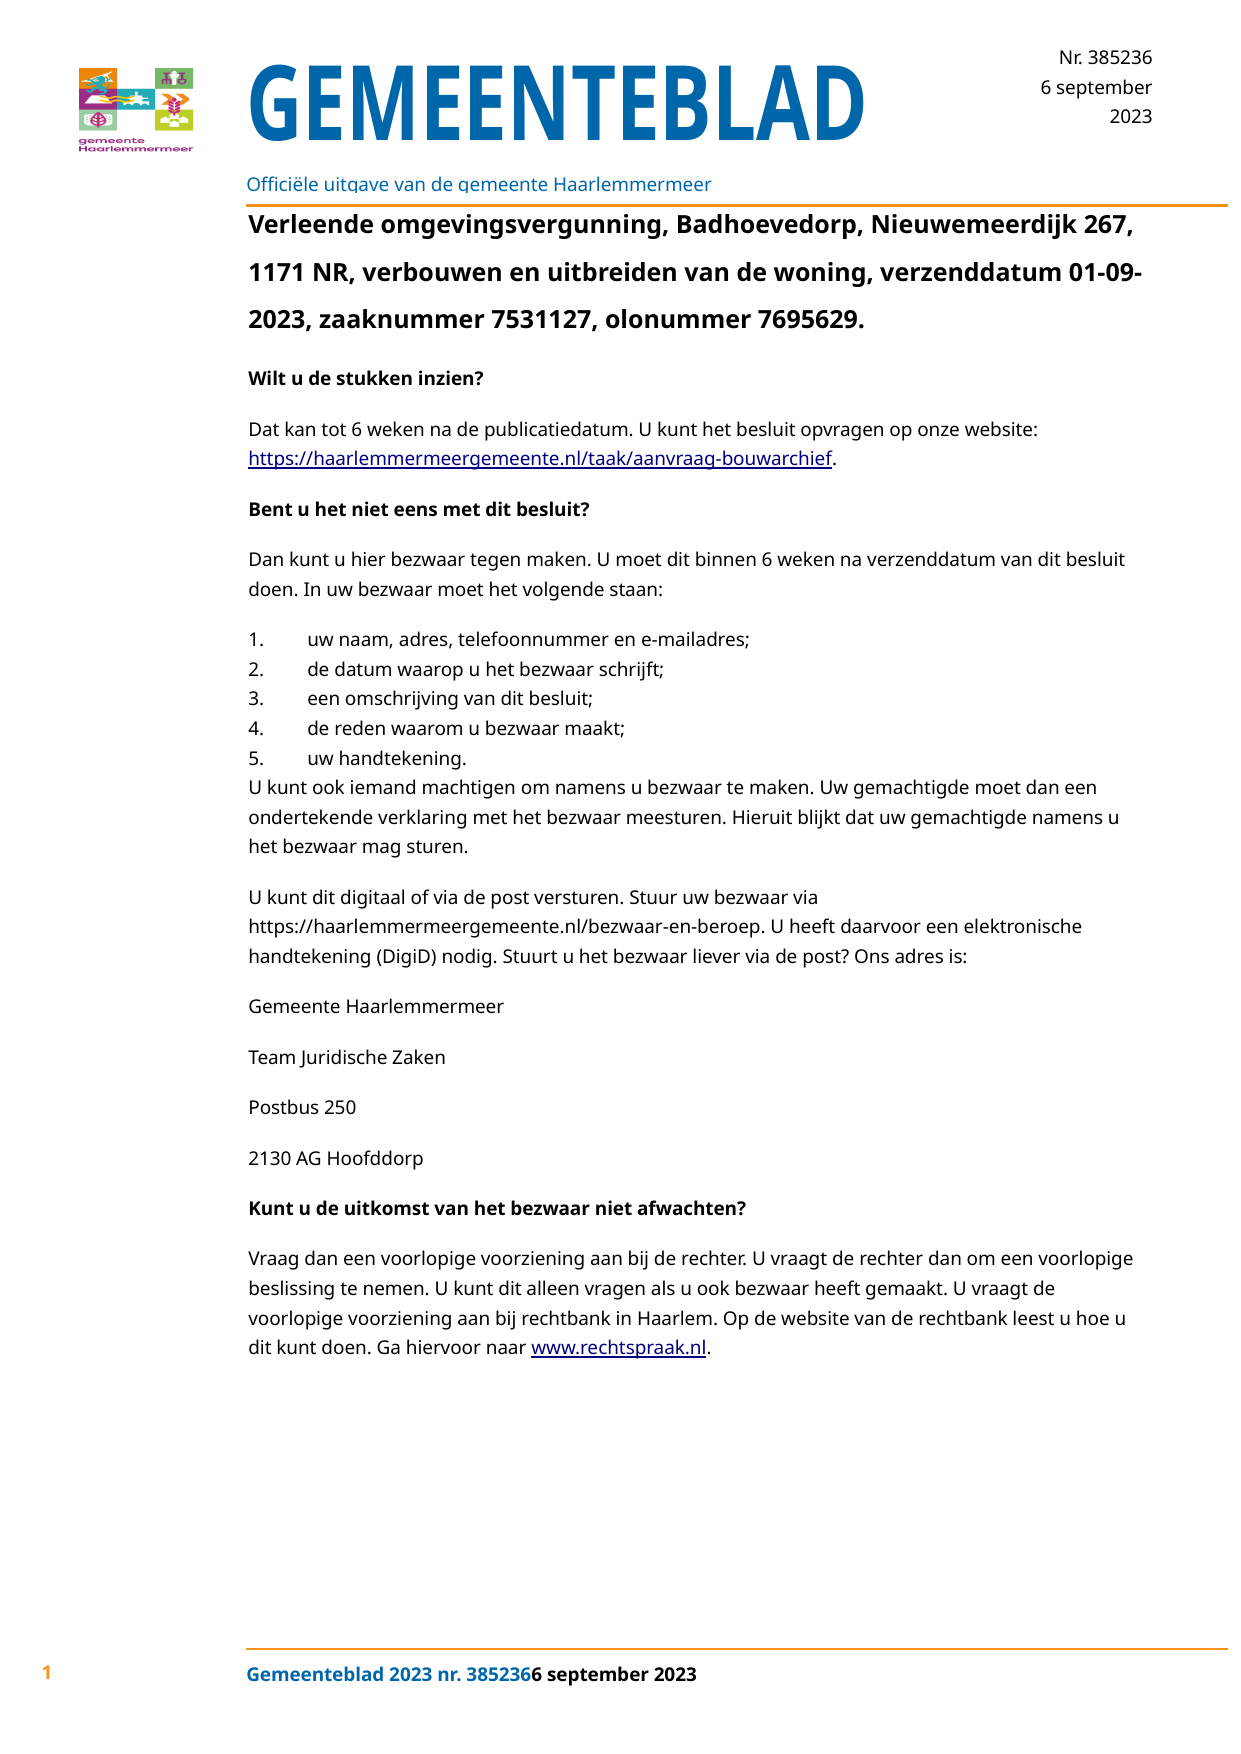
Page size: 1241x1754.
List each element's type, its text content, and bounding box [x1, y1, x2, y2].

text U kunt dit digitaal of via de post versturen. Stuur uw bezwaar via https://haarlemmermeergemeente.nl/bezwaar-en-beroep. U heeft daarvoor een elektronische handtekening (DigiD) nodig. Stuurt u het bezwaar liever via de post? Ons adres is: [248, 884, 1152, 969]
list een omschrijving van dit besluit; [248, 686, 1152, 711]
text Verleende omgevingsvergunning, Badhoevedorp, Nieuwemeerdijk 267, 1171 NR, verbouwen en uitbreiden van de woning, verzenddatum 01-09-2023, zaaknummer 7531127, olonummer 7695629. [248, 207, 1152, 336]
list uw handtekening. [248, 745, 1152, 770]
text Wilt u de stukken inzien? [248, 366, 1152, 391]
text Bent u het niet eens met dit besluit? [248, 496, 1152, 522]
text U kunt ook iemand machtigen om namens u bezwaar te maken. Uw gemachtigde moet dan een ondertekende verklaring met het bezwaar meesturen. Hieruit blijkt dat uw gemachtigde namens u het bezwaar mag sturen. [248, 774, 1152, 859]
text Team Juridische Zaken [248, 1044, 1152, 1069]
picture [41, 47, 231, 172]
text Dat kan tot 6 weken na de publicatiedatum. U kunt het besluit opvragen op onze website: https://haarlemmermeergemeente.nl/taak/aanvraag-bouwarchief. [248, 416, 1152, 471]
text Kunt u de uitkomst van het bezwaar niet afwachten? [248, 1195, 1152, 1221]
list de reden waarom u bezwaar maakt; [248, 715, 1152, 741]
text 2130 AG Hoofddorp [248, 1145, 1152, 1170]
list de datum waarop u het bezwaar schrijft; [248, 656, 1152, 682]
text Dan kunt u hier bezwaar tegen maken. U moet dit binnen 6 weken na verzenddatum van dit besluit doen. In uw bezwaar moet het volgende staan: [248, 546, 1152, 602]
text Gemeente Haarlemmermeer [248, 993, 1152, 1019]
text Postbus 250 [248, 1094, 1152, 1120]
text Vraag dan een voorlopige voorziening aan bij de rechter. U vraagt de rechter dan om een voorlopige beslissing te nemen. U kunt dit alleen vragen als u ook bezwaar heeft gemaakt. U vraagt de voorlopige voorziening aan bij rechtbank in Haarlem. Op de website van de rechtbank leest u hoe u dit kunt doen. Ga hiervoor naar www.rechtspraak.nl. [248, 1246, 1152, 1360]
list uw naam, adres, telefoonnummer en e-mailadres; [248, 626, 1152, 652]
